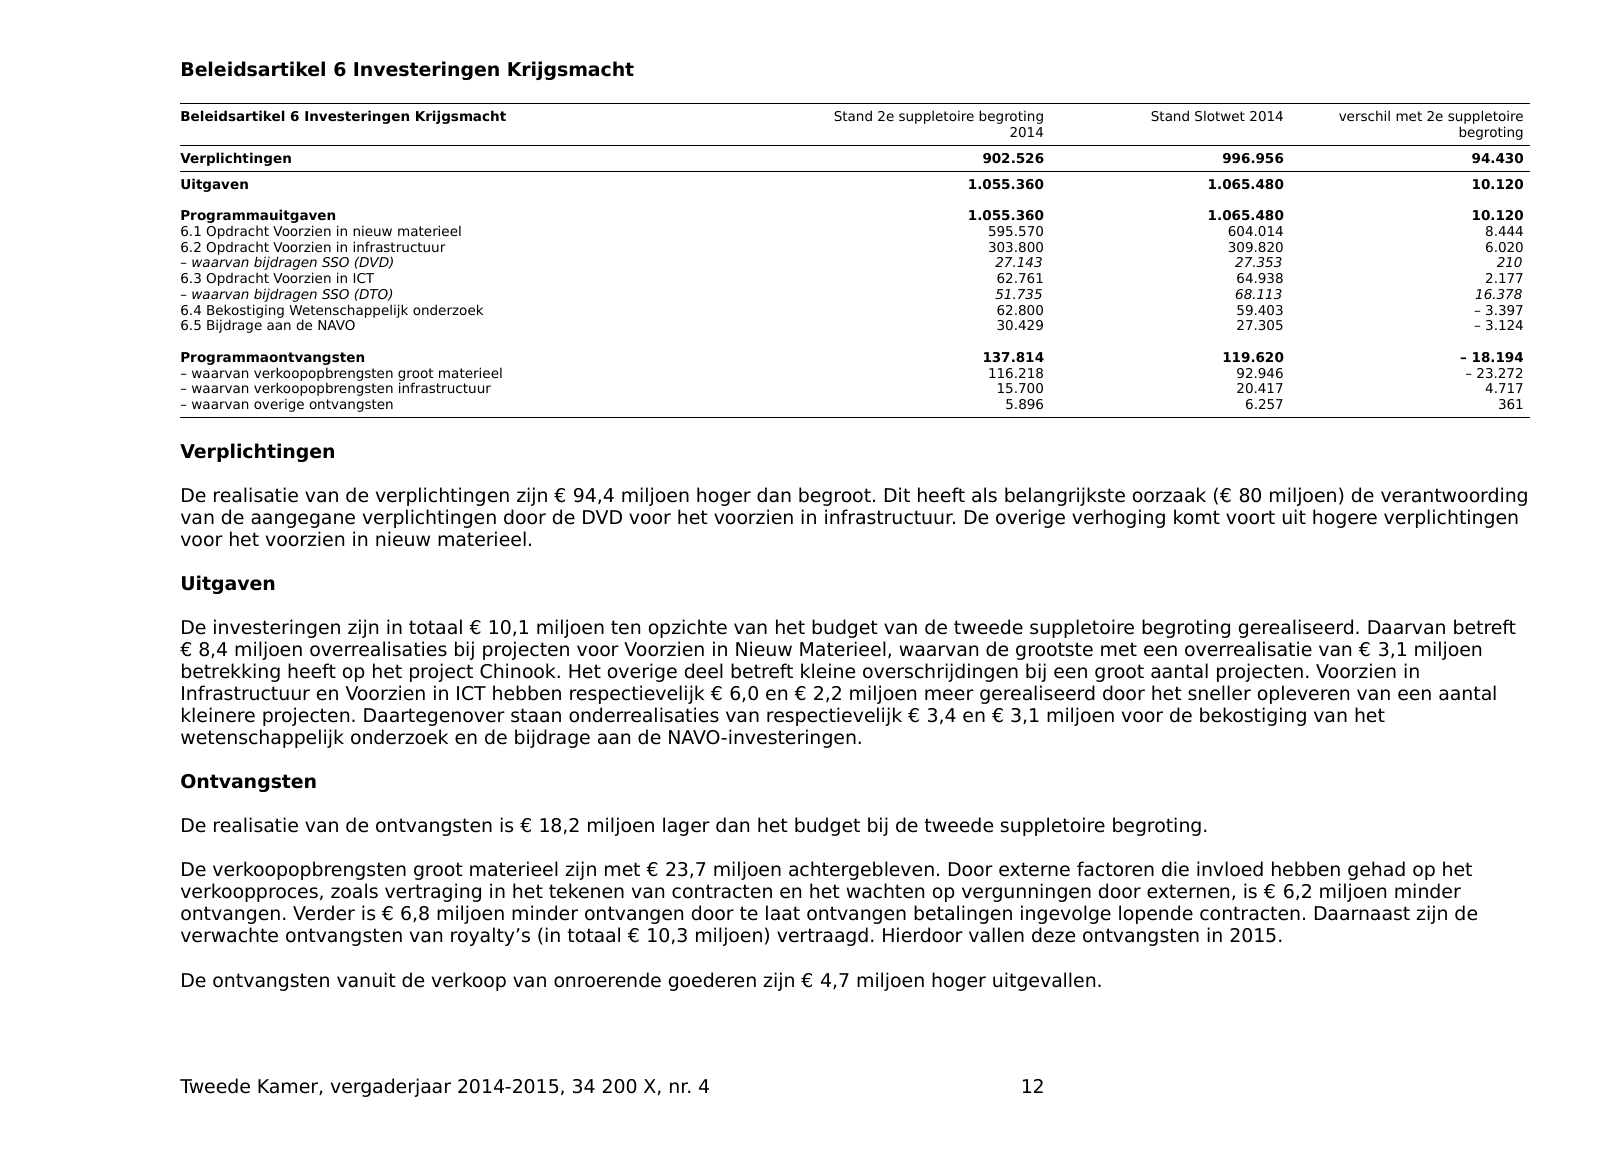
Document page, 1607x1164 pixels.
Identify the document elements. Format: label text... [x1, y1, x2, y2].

table_cell – waarvan bijdragen SSO (DTO) [180, 287, 810, 302]
table_cell 62.761 [810, 271, 1050, 287]
table_cell 604.014 [1050, 224, 1289, 239]
table_cell 30.429 [810, 318, 1050, 334]
table_cell 1.065.480 [1050, 172, 1289, 192]
table_cell 996.956 [1050, 146, 1289, 171]
subtitle Uitgaven [180, 573, 1529, 595]
table_cell [1050, 334, 1289, 350]
table_cell 309.820 [1050, 240, 1289, 255]
table_cell – 3.397 [1290, 303, 1529, 318]
table_cell 59.403 [1050, 303, 1289, 318]
table_cell 64.938 [1050, 271, 1289, 287]
table_cell 137.814 [810, 350, 1050, 365]
table_cell [810, 193, 1050, 208]
table_cell 6.4 Bekostiging Wetenschappelijk onderzoek [180, 303, 810, 318]
table_cell 6.5 Bijdrage aan de NAVO [180, 318, 810, 334]
table_cell – waarvan verkoopopbrengsten groot materieel [180, 365, 810, 381]
table_cell 6.1 Opdracht Voorzien in nieuw materieel [180, 224, 810, 239]
table_cell – 3.124 [1290, 318, 1529, 334]
table_cell 27.305 [1050, 318, 1289, 334]
table_cell 62.800 [810, 303, 1050, 318]
table_cell 1.065.480 [1050, 208, 1289, 224]
table_cell 8.444 [1290, 224, 1529, 239]
table_cell 2.177 [1290, 271, 1529, 287]
text De ontvangsten vanuit de verkoop van onroerende goederen zijn € 4,7 miljoen hoger uitgevallen. [180, 969, 1529, 991]
table_cell – waarvan bijdragen SSO (DVD) [180, 255, 810, 271]
table_cell 20.417 [1050, 381, 1289, 397]
table_cell 1.055.360 [810, 208, 1050, 224]
text De verkoopopbrengsten groot materieel zijn met € 23,7 miljoen achtergebleven. Door externe factoren die invloed hebben gehad op het verkoopproces, zoals vertraging in het tekenen van contracten en het wachten op vergunningen door externen, is € 6,2 miljoen minder ontvangen. Verder is € 6,8 miljoen minder ontvangen door te laat ontvangen betalingen ingevolge lopende contracten. Daarnaast zijn de verwachte ontvangsten van royalty’s (in totaal € 10,3 miljoen) vertraagd. Hierdoor vallen deze ontvangsten in 2015. [180, 859, 1529, 947]
table_cell 6.020 [1290, 240, 1529, 255]
table_cell 303.800 [810, 240, 1050, 255]
table_cell 5.896 [810, 397, 1050, 417]
text De realisatie van de verplichtingen zijn € 94,4 miljoen hoger dan begroot. Dit heeft als belangrijkste oorzaak (€ 80 miljoen) de verantwoording van de aangegane verplichtingen door de DVD voor het voorzien in infrastructuur. De overige verhoging komt voort uit hogere verplichtingen voor het voorzien in nieuw materieel. [180, 485, 1529, 551]
table_cell [180, 334, 810, 350]
table_cell 595.570 [810, 224, 1050, 239]
table_cell 6.257 [1050, 397, 1289, 417]
table_cell 4.717 [1290, 381, 1529, 397]
table_cell [1290, 193, 1529, 208]
text De realisatie van de ontvangsten is € 18,2 miljoen lager dan het budget bij de tweede suppletoire begroting. [180, 815, 1529, 837]
table_cell – 23.272 [1290, 365, 1529, 381]
table_cell 6.2 Opdracht Voorzien in infrastructuur [180, 240, 810, 255]
table_cell 10.120 [1290, 208, 1529, 224]
table_cell Uitgaven [180, 172, 810, 192]
table_cell [810, 334, 1050, 350]
table_cell 119.620 [1050, 350, 1289, 365]
table_cell 16.378 [1290, 287, 1529, 302]
table_cell Programmauitgaven [180, 208, 810, 224]
subtitle Verplichtingen [180, 441, 1529, 462]
table_cell [180, 193, 810, 208]
table_header Beleidsartikel 6 Investeringen Krijgsmacht [180, 104, 810, 145]
table_cell 210 [1290, 255, 1529, 271]
table_cell – waarvan overige ontvangsten [180, 397, 810, 417]
table_cell 15.700 [810, 381, 1050, 397]
subtitle Beleidsartikel 6 Investeringen Krijgsmacht [180, 59, 1529, 81]
table_cell 10.120 [1290, 172, 1529, 192]
table_cell Verplichtingen [180, 146, 810, 171]
table_cell 51.735 [810, 287, 1050, 302]
table_cell [1050, 193, 1289, 208]
table_cell 27.353 [1050, 255, 1289, 271]
table_cell – 18.194 [1290, 350, 1529, 365]
table_cell 1.055.360 [810, 172, 1050, 192]
table_header Stand Slotwet 2014 [1050, 104, 1289, 145]
table_cell 92.946 [1050, 365, 1289, 381]
table_cell Programmaontvangsten [180, 350, 810, 365]
table_cell – waarvan verkoopopbrengsten infrastructuur [180, 381, 810, 397]
table_cell 6.3 Opdracht Voorzien in ICT [180, 271, 810, 287]
table_cell 94.430 [1290, 146, 1529, 171]
text De investeringen zijn in totaal € 10,1 miljoen ten opzichte van het budget van de tweede suppletoire begroting gerealiseerd. Daarvan betreft € 8,4 miljoen overrealisaties bij projecten voor Voorzien in Nieuw Materieel, waarvan de grootste met een overrealisatie van € 3,1 miljoen betrekking heeft op het project Chinook. Het overige deel betreft kleine overschrijdingen bij een groot aantal projecten. Voorzien in Infrastructuur en Voorzien in ICT hebben respectievelijk € 6,0 en € 2,2 miljoen meer gerealiseerd door het sneller opleveren van een aantal kleinere projecten. Daartegenover staan onderrealisaties van respectievelijk € 3,4 en € 3,1 miljoen voor de bekostiging van het wetenschappelijk onderzoek en de bijdrage aan de NAVO-investeringen. [180, 617, 1529, 749]
table_cell [1290, 334, 1529, 350]
subtitle Ontvangsten [180, 771, 1529, 793]
table_cell 361 [1290, 397, 1529, 417]
table_header verschil met 2e suppletoire begroting [1290, 104, 1529, 145]
table_cell 68.113 [1050, 287, 1289, 302]
table_cell 902.526 [810, 146, 1050, 171]
table_header Stand 2e suppletoire begroting 2014 [810, 104, 1050, 145]
table_cell 27.143 [810, 255, 1050, 271]
table_cell 116.218 [810, 365, 1050, 381]
